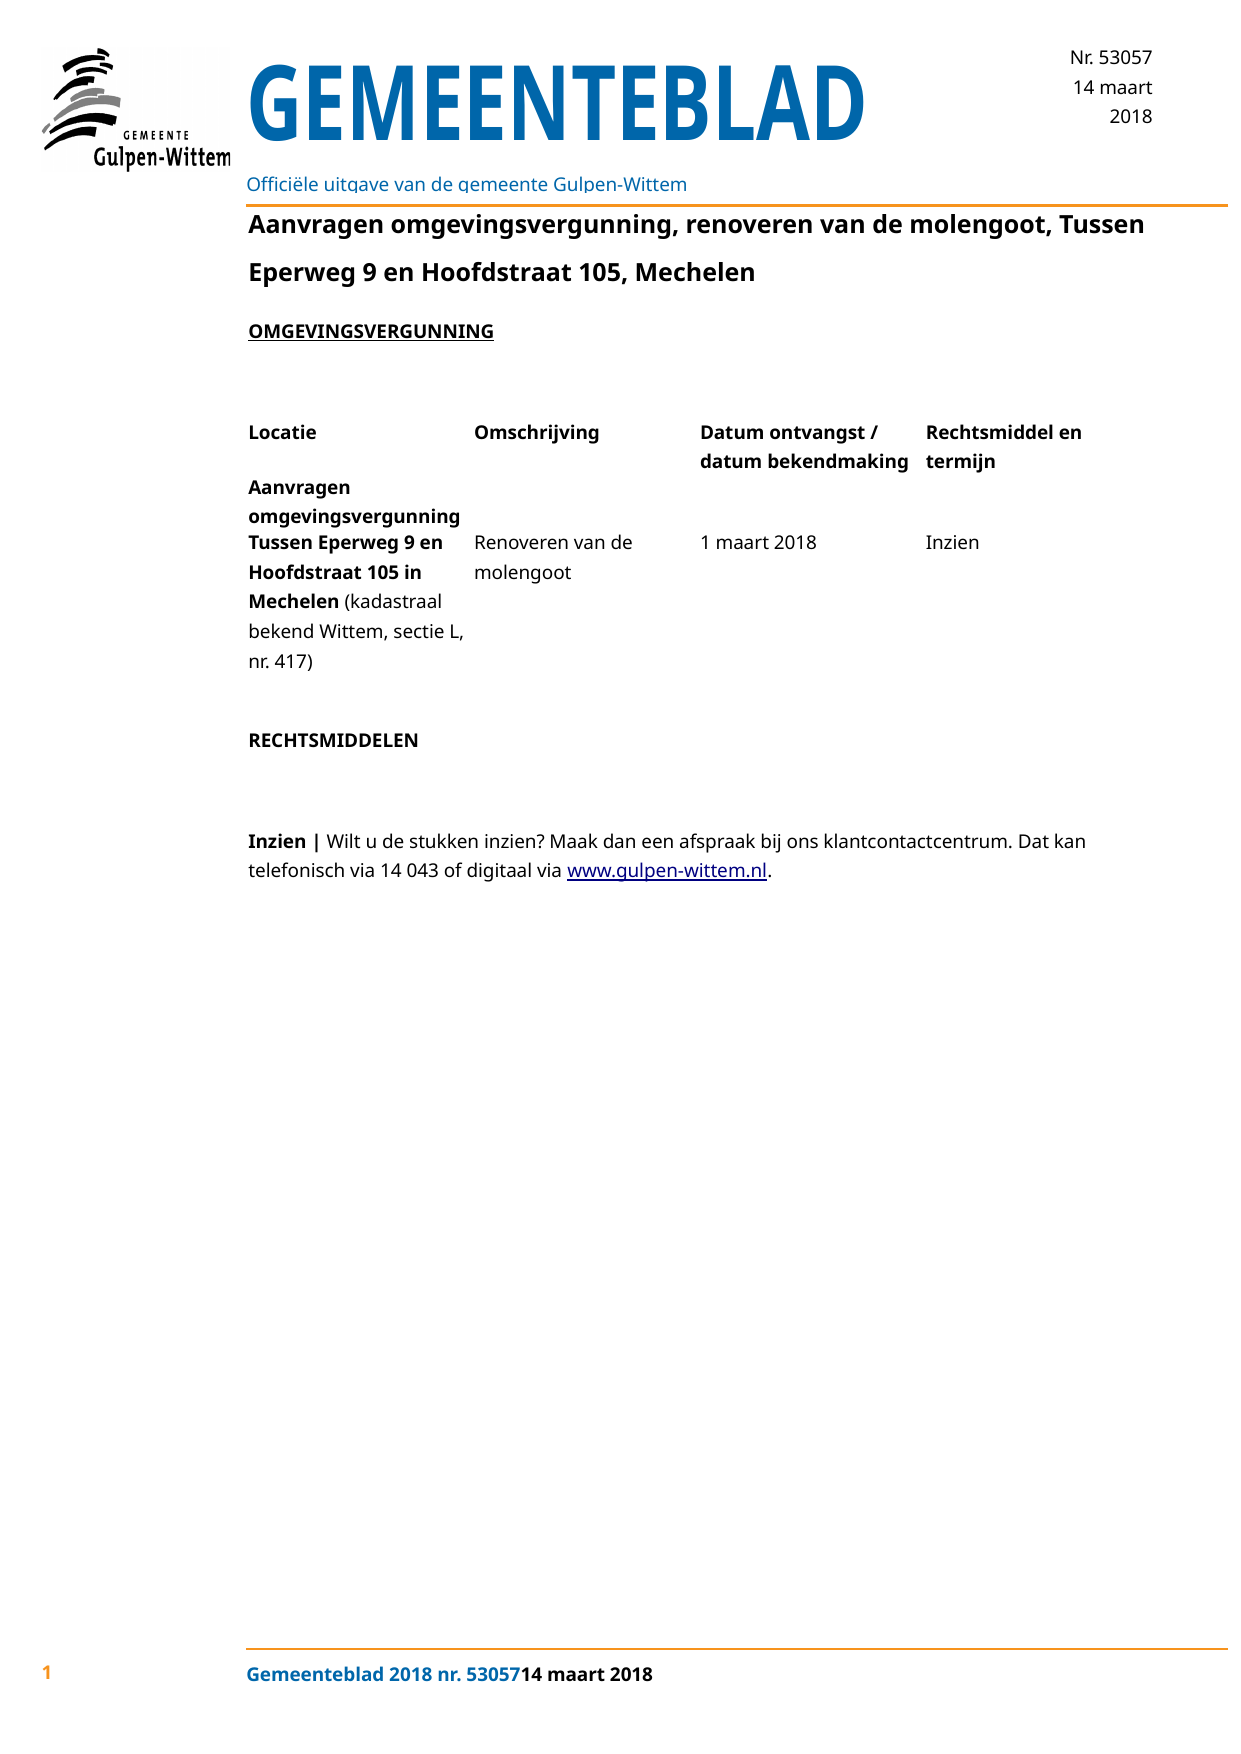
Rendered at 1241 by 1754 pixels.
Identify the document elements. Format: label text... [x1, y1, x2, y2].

text Inzien | Wilt u de stukken inzien? Maak dan een afspraak bij ons klantcontactcentrum. Dat kan telefonisch via 14 043 of digitaal via www.gulpen-wittem.nl. [248, 828, 1152, 883]
table_cell Tussen Eperweg 9 en Hoofdstraat 105 in Mechelen (kadastraal bekend Wittem, sectie L, nr. 417) [248, 530, 474, 673]
table_header Rechtsmiddel en termijn [926, 419, 1152, 474]
picture [41, 47, 231, 172]
table_cell 1 maart 2018 [700, 530, 926, 673]
text Aanvragen omgevingsvergunning, renoveren van de molengoot, Tussen Eperweg 9 en Hoofdstraat 105, Mechelen [248, 207, 1152, 288]
text RECHTSMIDDELEN [248, 727, 1152, 753]
table_cell [926, 474, 1152, 529]
table_header Datum ontvangst / datum bekendmaking [700, 419, 926, 474]
table_cell Inzien [926, 530, 1152, 673]
table_cell Aanvragen omgevingsvergunning [248, 474, 474, 529]
table_cell [474, 474, 700, 529]
table_cell Renoveren van de molengoot [474, 530, 700, 673]
table_cell [700, 474, 926, 529]
text OMGEVINGSVERGUNNING [248, 318, 1152, 344]
table_header Omschrijving [474, 419, 700, 474]
table_header Locatie [248, 419, 474, 474]
